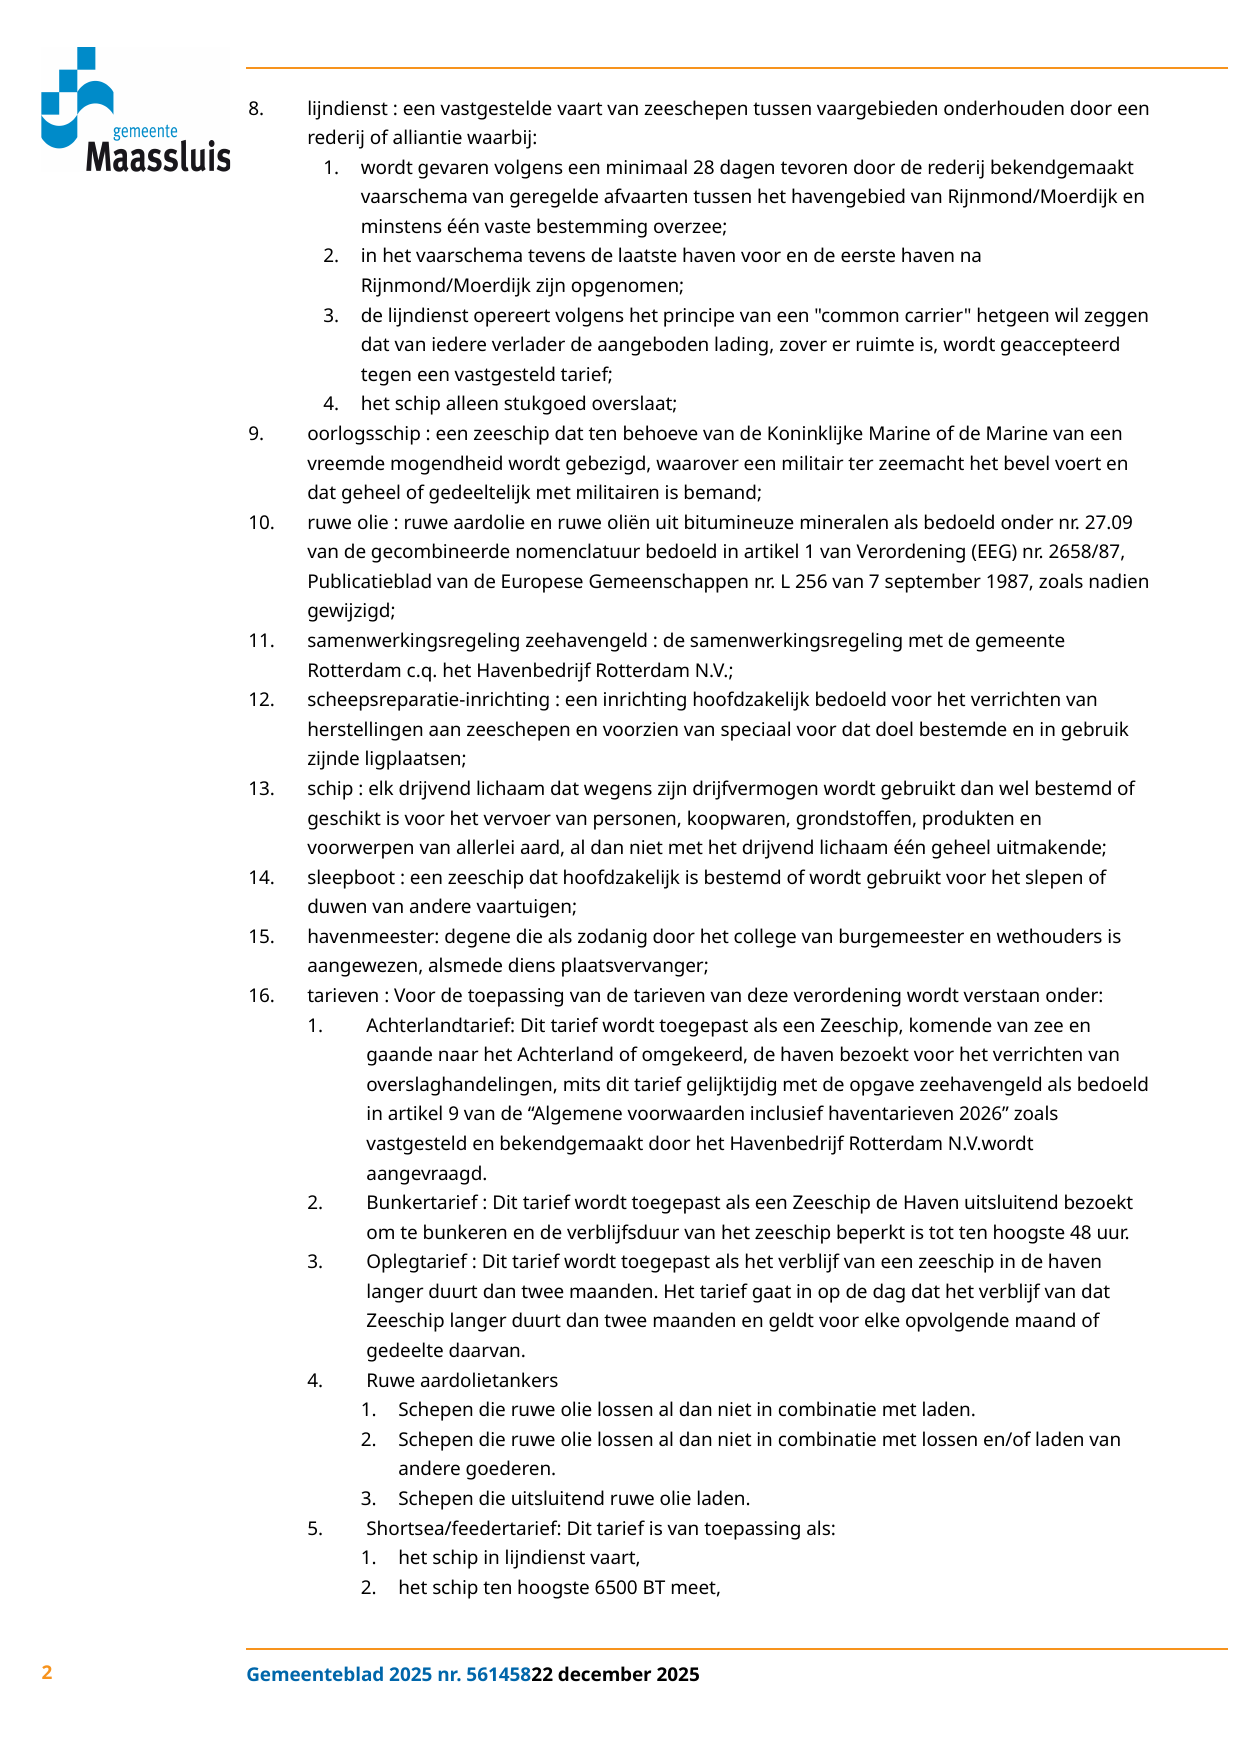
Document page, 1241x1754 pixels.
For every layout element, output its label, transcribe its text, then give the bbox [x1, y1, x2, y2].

list Shortsea/feedertarief: Dit tarief is van toepassing als: [307, 1515, 1152, 1541]
list Ruwe aardolietankers [307, 1367, 1152, 1393]
list het schip in lijndienst vaart, [361, 1544, 1152, 1570]
picture [41, 47, 77, 92]
list sleepboot : een zeeschip dat hoofdzakelijk is bestemd of wordt gebruikt voor het slepen of duwen van andere vaartuigen; [248, 864, 1152, 919]
list Achterlandtarief: Dit tarief wordt toegepast als een Zeeschip, komende van zee en gaande naar het Achterland of omgekeerd, de haven bezoekt voor het verrichten van overslaghandelingen, mits dit tarief gelijktijdig met de opgave zeehavengeld als bedoeld in artikel 9 van de “Algemene voorwaarden inclusief haventarieven 2026” zoals vastgesteld en bekendgemaakt door het Havenbedrijf Rotterdam N.V.wordt aangevraagd. [307, 1012, 1152, 1186]
list tarieven : Voor de toepassing van de tarieven van deze verordening wordt verstaan onder: [248, 982, 1152, 1008]
list de lijndienst opereert volgens het principe van een "common carrier" hetgeen wil zeggen dat van iedere verlader de aangeboden lading, zover er ruimte is, wordt geaccepteerd tegen een vastgesteld tarief; [323, 302, 1152, 387]
list ruwe olie : ruwe aardolie en ruwe oliën uit bitumineuze mineralen als bedoeld onder nr. 27.09 van de gecombineerde nomenclatuur bedoeld in artikel 1 van Verordening (EEG) nr. 2658/87, Publicatieblad van de Europese Gemeenschappen nr. L 256 van 7 september 1987, zoals nadien gewijzigd; [248, 509, 1152, 623]
list samenwerkingsregeling zeehavengeld : de samenwerkingsregeling met de gemeente Rotterdam c.q. het Havenbedrijf Rotterdam N.V.; [248, 627, 1152, 683]
list Bunkertarief : Dit tarief wordt toegepast als een Zeeschip de Haven uitsluitend bezoekt om te bunkeren en de verblijfsduur van het zeeschip beperkt is tot ten hoogste 48 uur. [307, 1189, 1152, 1245]
list oorlogsschip : een zeeschip dat ten behoeve van de Koninklijke Marine of de Marine van een vreemde mogendheid wordt gebezigd, waarover een militair ter zeemacht het bevel voert en dat geheel of gedeeltelijk met militairen is bemand; [248, 420, 1152, 505]
picture [41, 47, 231, 172]
list Schepen die uitsluitend ruwe olie laden. [361, 1485, 1152, 1511]
list Oplegtarief : Dit tarief wordt toegepast als het verblijf van een zeeschip in de haven langer duurt dan twee maanden. Het tarief gaat in op de dag dat het verblijf van dat Zeeschip langer duurt dan twee maanden en geldt voor elke opvolgende maand of gedeelte daarvan. [307, 1248, 1152, 1363]
list schip : elk drijvend lichaam dat wegens zijn drijfvermogen wordt gebruikt dan wel bestemd of geschikt is voor het vervoer van personen, koopwaren, grondstoffen, produkten en voorwerpen van allerlei aard, al dan niet met het drijvend lichaam één geheel uitmakende; [248, 775, 1152, 860]
list Schepen die ruwe olie lossen al dan niet in combinatie met lossen en/of laden van andere goederen. [361, 1426, 1152, 1481]
list lijndienst : een vastgestelde vaart van zeeschepen tussen vaargebieden onderhouden door een rederij of alliantie waarbij: [248, 95, 1152, 150]
list wordt gevaren volgens een minimaal 28 dagen tevoren door de rederij bekendgemaakt vaarschema van geregelde afvaarten tussen het havengebied van Rijnmond/Moerdijk en minstens één vaste bestemming overzee; [323, 154, 1152, 239]
list scheepsreparatie-inrichting : een inrichting hoofdzakelijk bedoeld voor het verrichten van herstellingen aan zeeschepen en voorzien van speciaal voor dat doel bestemde en in gebruik zijnde ligplaatsen; [248, 686, 1152, 771]
list Schepen die ruwe olie lossen al dan niet in combinatie met laden. [361, 1396, 1152, 1422]
list havenmeester: degene die als zodanig door het college van burgemeester en wethouders is aangewezen, alsmede diens plaatsvervanger; [248, 923, 1152, 978]
list het schip alleen stukgoed overslaat; [323, 391, 1152, 416]
list in het vaarschema tevens de laatste haven voor en de eerste haven na Rijnmond/Moerdijk zijn opgenomen; [323, 243, 1152, 298]
list het schip ten hoogste 6500 BT meet, [361, 1574, 1152, 1600]
